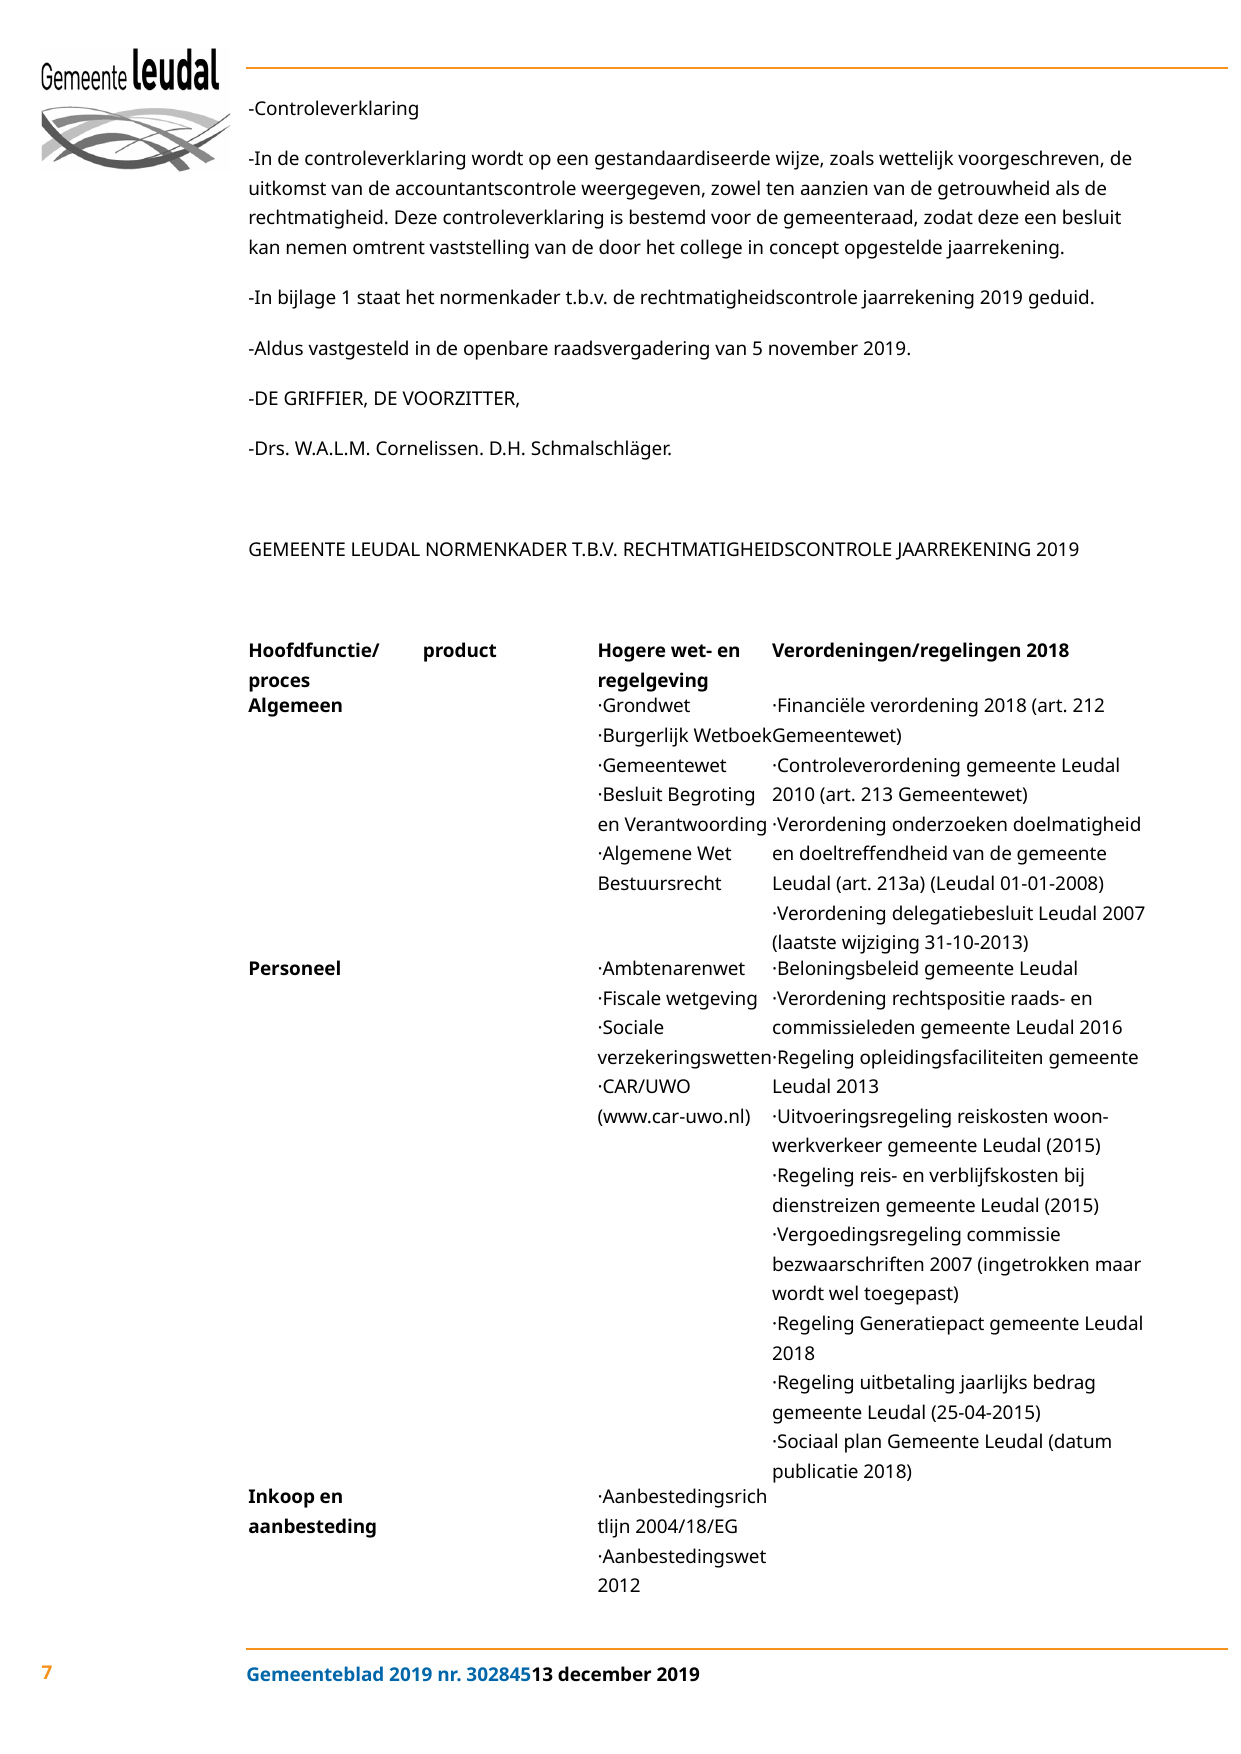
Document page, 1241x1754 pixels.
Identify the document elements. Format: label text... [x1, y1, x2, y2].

table_cell ·Grondwet ·Burgerlijk Wetboek ·Gemeentewet ·Besluit Begroting en Verantwoording ·Algemene Wet Bestuursrecht [597, 693, 772, 955]
table_header Hogere wet- en regelgeving [597, 638, 772, 693]
table_cell ·Aanbestedingsrichtlijn 2004/18/EG ·Aanbestedingswet 2012 [597, 1484, 772, 1598]
table_cell ·Ambtenarenwet ·Fiscale wetgeving ·Sociale verzekeringswetten ·CAR/UWO (www.car-uwo.nl) [597, 955, 772, 1484]
text GEMEENTE LEUDAL NORMENKADER T.B.V. RECHTMATIGHEIDSCONTROLE JAARREKENING 2019 [248, 536, 1152, 562]
table_cell ·Financiële verordening 2018 (art. 212 Gemeentewet) ·Controleverordening gemeente Leudal 2010 (art. 213 Gemeentewet) ·Verordening onderzoeken doelmatigheid en doeltreffendheid van de gemeente Leudal (art. 213a) (Leudal 01-01-2008) ·Verordening delegatiebesluit Leudal 2007 (laatste wijziging 31-10-2013) [772, 693, 1152, 955]
text -In de controleverklaring wordt op een gestandaardiseerde wijze, zoals wettelijk voorgeschreven, de uitkomst van de accountantscontrole weergegeven, zowel ten aanzien van de getrouwheid als de rechtmatigheid. Deze controleverklaring is bestemd voor de gemeenteraad, zodat deze een besluit kan nemen omtrent vaststelling van de door het college in concept opgestelde jaarrekening. [248, 145, 1152, 260]
table_cell Inkoop en aanbesteding [248, 1484, 423, 1598]
table_cell [772, 1484, 1152, 1598]
text -DE GRIFFIER, DE VOORZITTER, [248, 385, 1152, 411]
picture [41, 47, 231, 172]
text -In bijlage 1 staat het normenkader t.b.v. de rechtmatigheidscontrole jaarrekening 2019 geduid. [248, 284, 1152, 310]
table_header Verordeningen/regelingen 2018 [772, 638, 1152, 693]
table_cell [423, 1484, 597, 1598]
table_cell ·Beloningsbeleid gemeente Leudal ·Verordening rechtspositie raads- en commissieleden gemeente Leudal 2016 ·Regeling opleidingsfaciliteiten gemeente Leudal 2013 ·Uitvoeringsregeling reiskosten woon-werkverkeer gemeente Leudal (2015) ·Regeling reis- en verblijfskosten bij dienstreizen gemeente Leudal (2015) ·Vergoedingsregeling commissie bezwaarschriften 2007 (ingetrokken maar wordt wel toegepast) ·Regeling Generatiepact gemeente Leudal 2018 ·Regeling uitbetaling jaarlijks bedrag gemeente Leudal (25-04-2015) ·Sociaal plan Gemeente Leudal (datum publicatie 2018) [772, 955, 1152, 1484]
table_header Hoofdfunctie/ proces [248, 638, 423, 693]
text -Aldus vastgesteld in de openbare raadsvergadering van 5 november 2019. [248, 335, 1152, 361]
table_cell [423, 955, 597, 1484]
text -Controleverklaring [248, 95, 1152, 121]
table_header product [423, 638, 597, 693]
text -Drs. W.A.L.M. Cornelissen. D.H. Schmalschläger. [248, 436, 1152, 461]
table_cell Algemeen [248, 693, 423, 955]
table_cell [423, 693, 597, 955]
table_cell Personeel [248, 955, 423, 1484]
